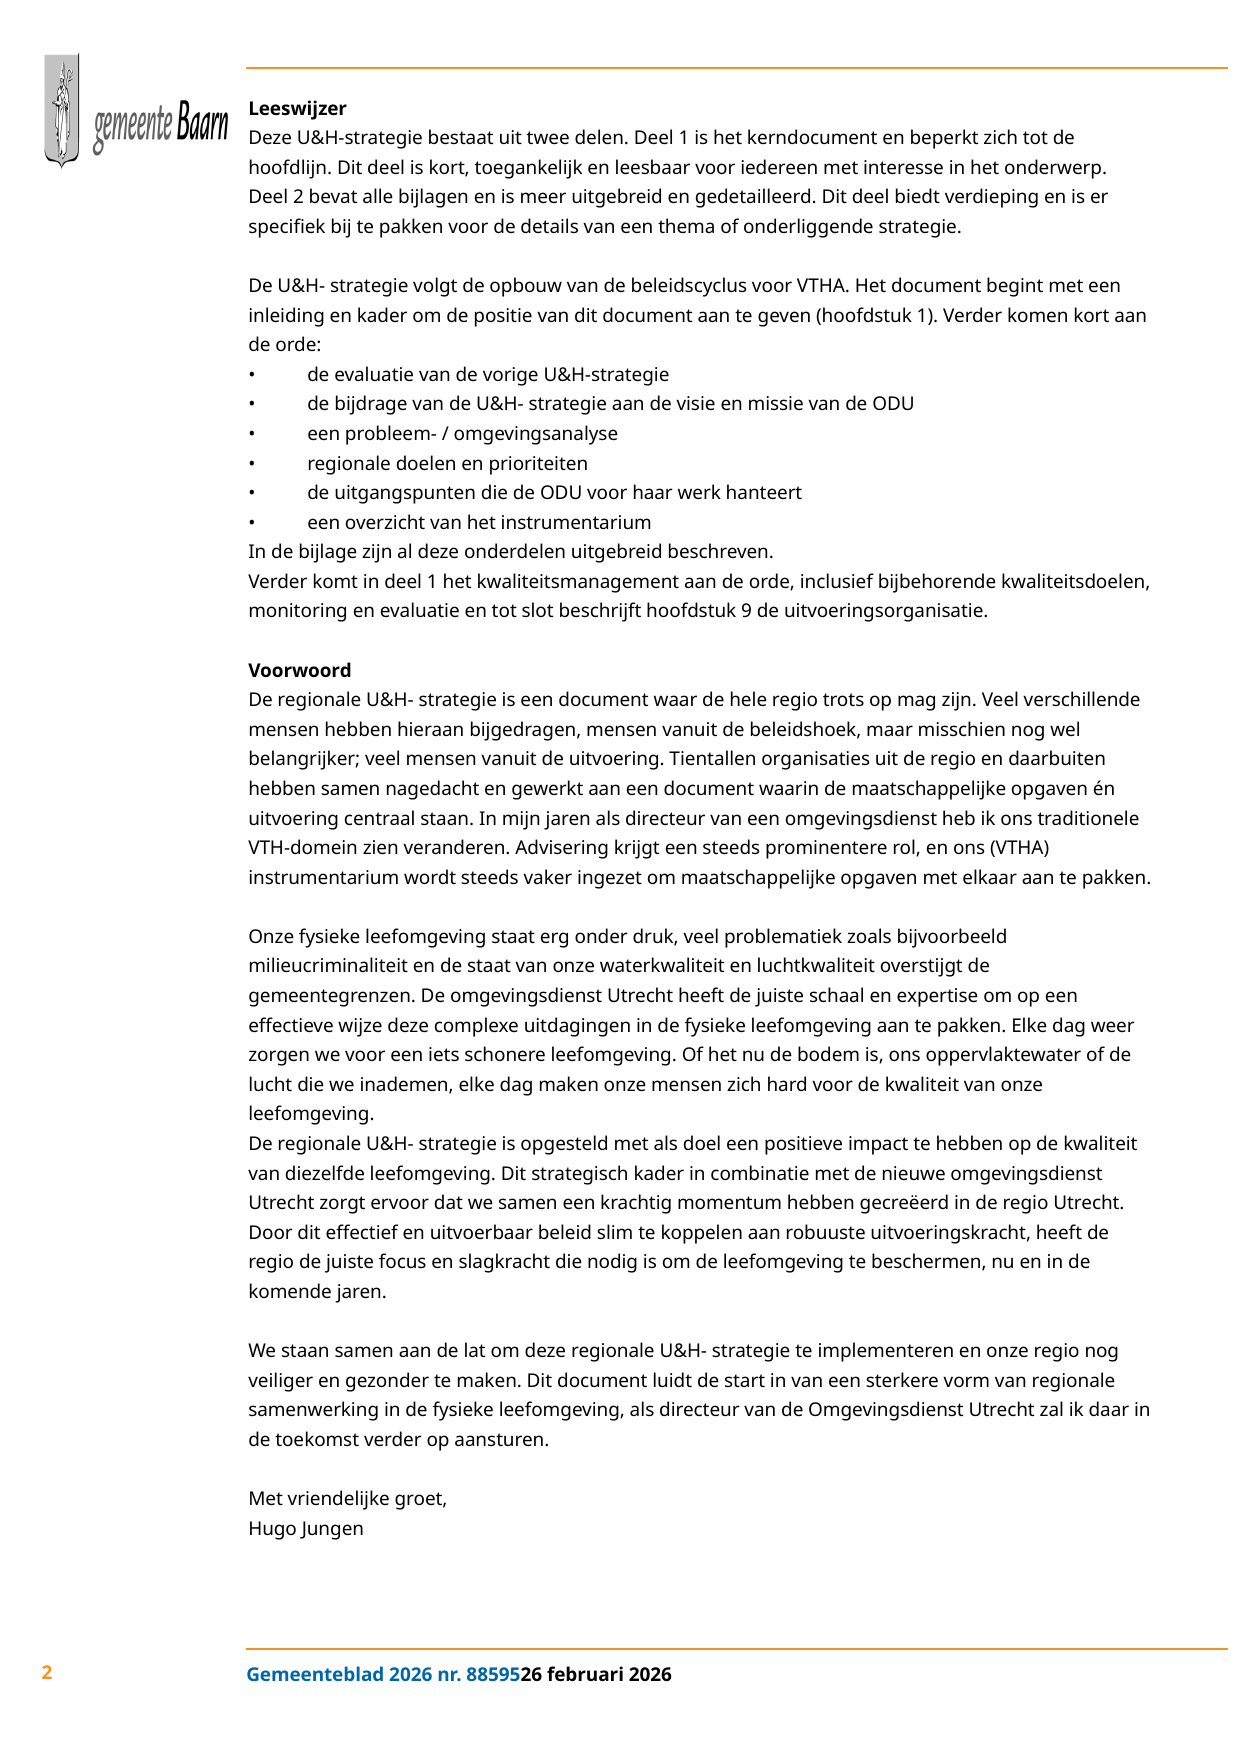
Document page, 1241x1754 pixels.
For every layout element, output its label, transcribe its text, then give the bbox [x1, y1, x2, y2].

text Voorwoord [248, 657, 1152, 683]
text De regionale U&H- strategie is opgesteld met als doel een positieve impact te hebben op de kwaliteit van diezelfde leefomgeving. Dit strategisch kader in combinatie met de nieuwe omgevingsdienst Utrecht zorgt ervoor dat we samen een krachtig momentum hebben gecreëerd in de regio Utrecht. Door dit effectief en uitvoerbaar beleid slim te koppelen aan robuuste uitvoeringskracht, heeft de regio de juiste focus en slagkracht die nodig is om de leefomgeving te beschermen, nu en in de komende jaren. [248, 1130, 1152, 1304]
text Verder komt in deel 1 het kwaliteitsmanagement aan de orde, inclusief bijbehorende kwaliteitsdoelen, monitoring en evaluatie en tot slot beschrijft hoofdstuk 9 de uitvoeringsorganisatie. [248, 568, 1152, 623]
list de bijdrage van de U&H- strategie aan de visie en missie van de ODU [248, 391, 1152, 416]
list regionale doelen en prioriteiten [248, 450, 1152, 476]
list een overzicht van het instrumentarium [248, 509, 1152, 535]
text We staan samen aan de lat om deze regionale U&H- strategie te implementeren en onze regio nog veiliger en gezonder te maken. Dit document luidt de start in van een sterkere vorm van regionale samenwerking in de fysieke leefomgeving, als directeur van de Omgevingsdienst Utrecht zal ik daar in de toekomst verder op aansturen. [248, 1337, 1152, 1452]
text Deze U&H-strategie bestaat uit twee delen. Deel 1 is het kerndocument en beperkt zich tot de hoofdlijn. Dit deel is kort, toegankelijk en leesbaar voor iedereen met interesse in het onderwerp. Deel 2 bevat alle bijlagen en is meer uitgebreid en gedetailleerd. Dit deel biedt verdieping en is er specifiek bij te pakken voor de details van een thema of onderliggende strategie. [248, 124, 1152, 239]
text De regionale U&H- strategie is een document waar de hele regio trots op mag zijn. Veel verschillende mensen hebben hieraan bijgedragen, mensen vanuit de beleidshoek, maar misschien nog wel belangrijker; veel mensen vanuit de uitvoering. Tientallen organisaties uit de regio en daarbuiten hebben samen nagedacht en gewerkt aan een document waarin de maatschappelijke opgaven én uitvoering centraal staan. In mijn jaren als directeur van een omgevingsdienst heb ik ons traditionele VTH-domein zien veranderen. Advisering krijgt een steeds prominentere rol, en ons (VTHA) instrumentarium wordt steeds vaker ingezet om maatschappelijke opgaven met elkaar aan te pakken. [248, 686, 1152, 890]
list een probleem- / omgevingsanalyse [248, 420, 1152, 446]
text In de bijlage zijn al deze onderdelen uitgebreid beschreven. [248, 538, 1152, 564]
text Hugo Jungen [248, 1515, 1152, 1541]
text Met vriendelijke groet, [248, 1485, 1152, 1511]
text De U&H- strategie volgt de opbouw van de beleidscyclus voor VTHA. Het document begint met een inleiding en kader om de positie van dit document aan te geven (hoofdstuk 1). Verder komen kort aan de orde: [248, 272, 1152, 357]
text Onze fysieke leefomgeving staat erg onder druk, veel problematiek zoals bijvoorbeeld milieucriminaliteit en de staat van onze waterkwaliteit en luchtkwaliteit overstijgt de gemeentegrenzen. De omgevingsdienst Utrecht heeft de juiste schaal en expertise om op een effectieve wijze deze complexe uitdagingen in de fysieke leefomgeving aan te pakken. Elke dag weer zorgen we voor een iets schonere leefomgeving. Of het nu de bodem is, ons oppervlaktewater of de lucht die we inademen, elke dag maken onze mensen zich hard voor de kwaliteit van onze leefomgeving. [248, 923, 1152, 1126]
picture [41, 47, 231, 172]
text Leeswijzer [248, 95, 1152, 121]
list de evaluatie van de vorige U&H-strategie [248, 361, 1152, 387]
list de uitgangspunten die de ODU voor haar werk hanteert [248, 479, 1152, 505]
